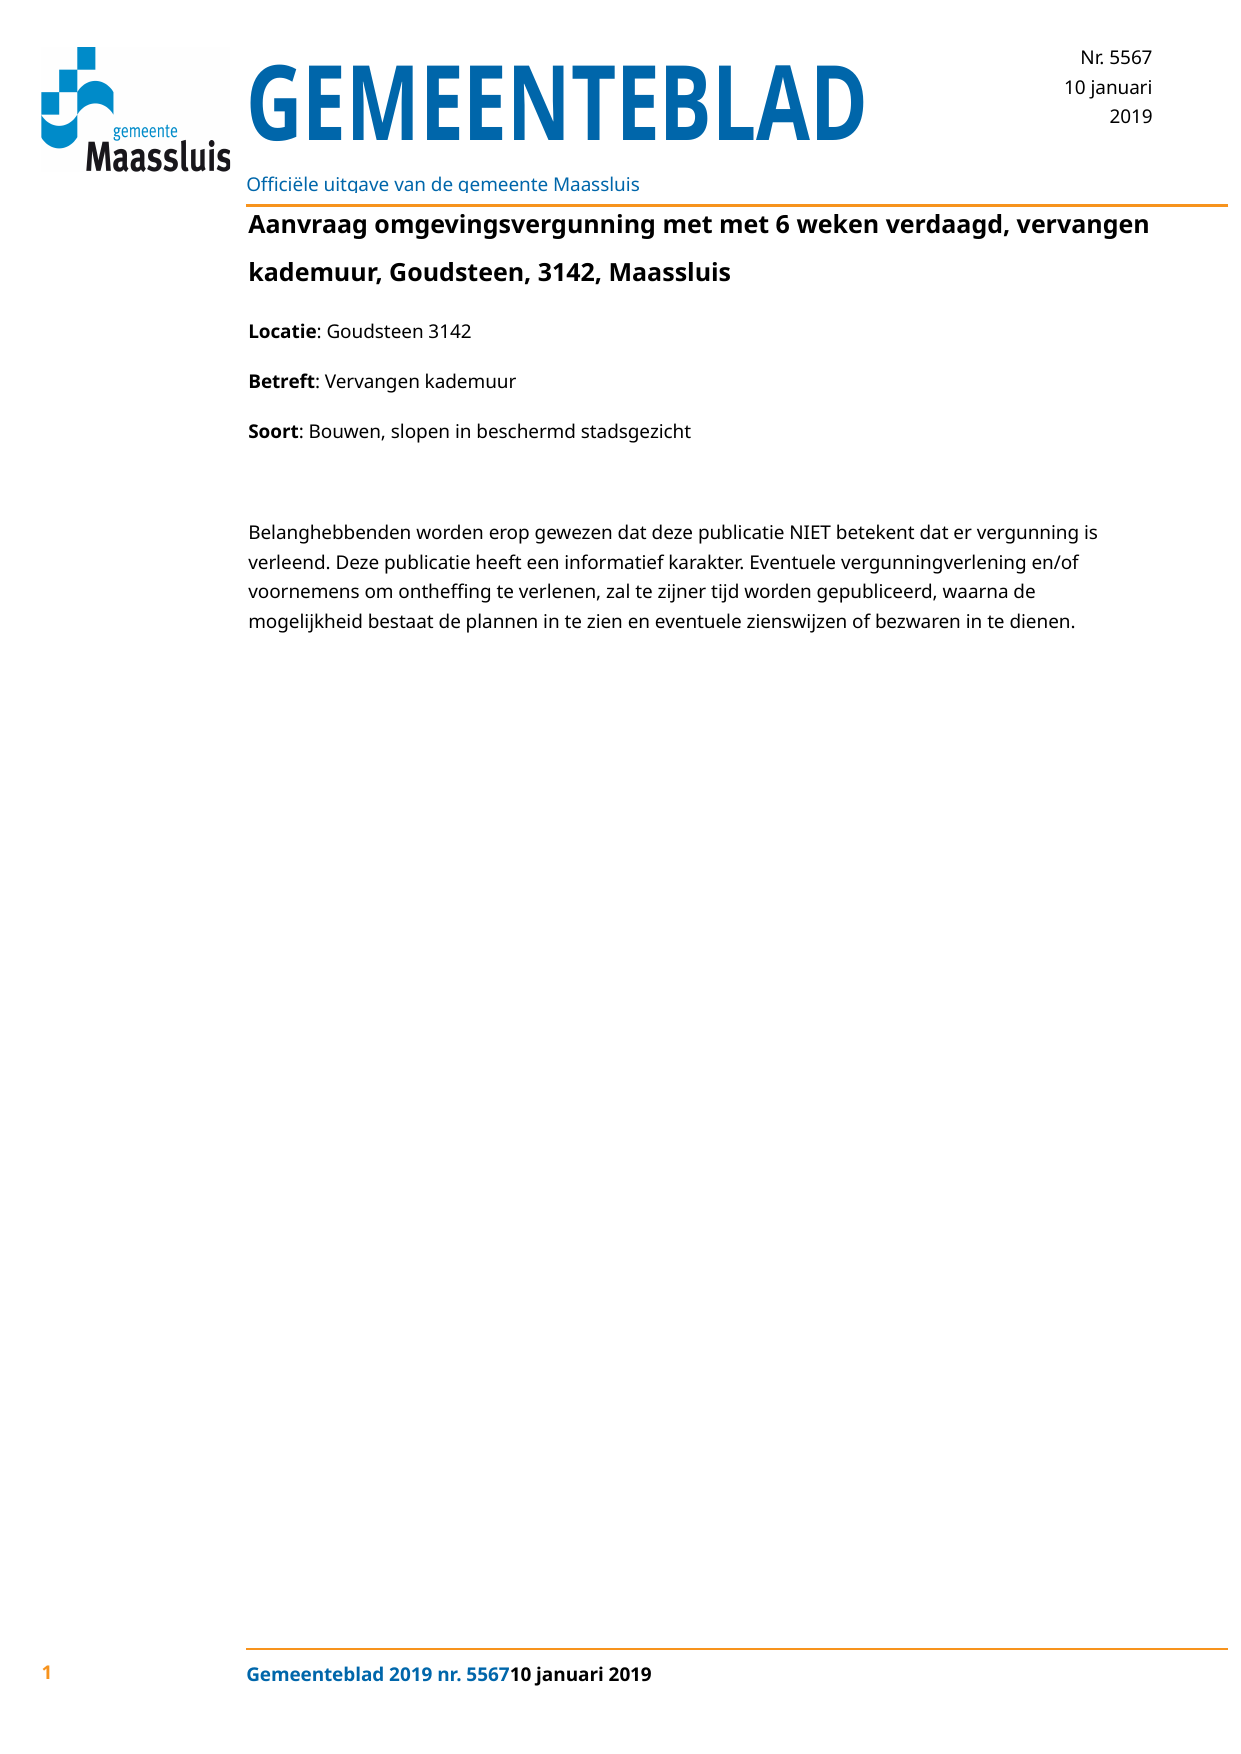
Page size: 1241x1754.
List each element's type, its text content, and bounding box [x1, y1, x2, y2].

picture [41, 47, 77, 92]
text Soort: Bouwen, slopen in beschermd stadsgezicht [248, 419, 1152, 444]
text Betreft: Vervangen kademuur [248, 368, 1152, 394]
picture [41, 47, 231, 172]
text Aanvraag omgevingsvergunning met met 6 weken verdaagd, vervangen kademuur, Goudsteen, 3142, Maassluis [248, 207, 1152, 288]
text Belanghebbenden worden erop gewezen dat deze publicatie NIET betekent dat er vergunning is verleend. Deze publicatie heeft een informatief karakter. Eventuele vergunningverlening en/of voornemens om ontheffing te verlenen, zal te zijner tijd worden gepubliceerd, waarna de mogelijkheid bestaat de plannen in te zien en eventuele zienswijzen of bezwaren in te dienen. [248, 519, 1152, 634]
text Locatie: Goudsteen 3142 [248, 318, 1152, 344]
